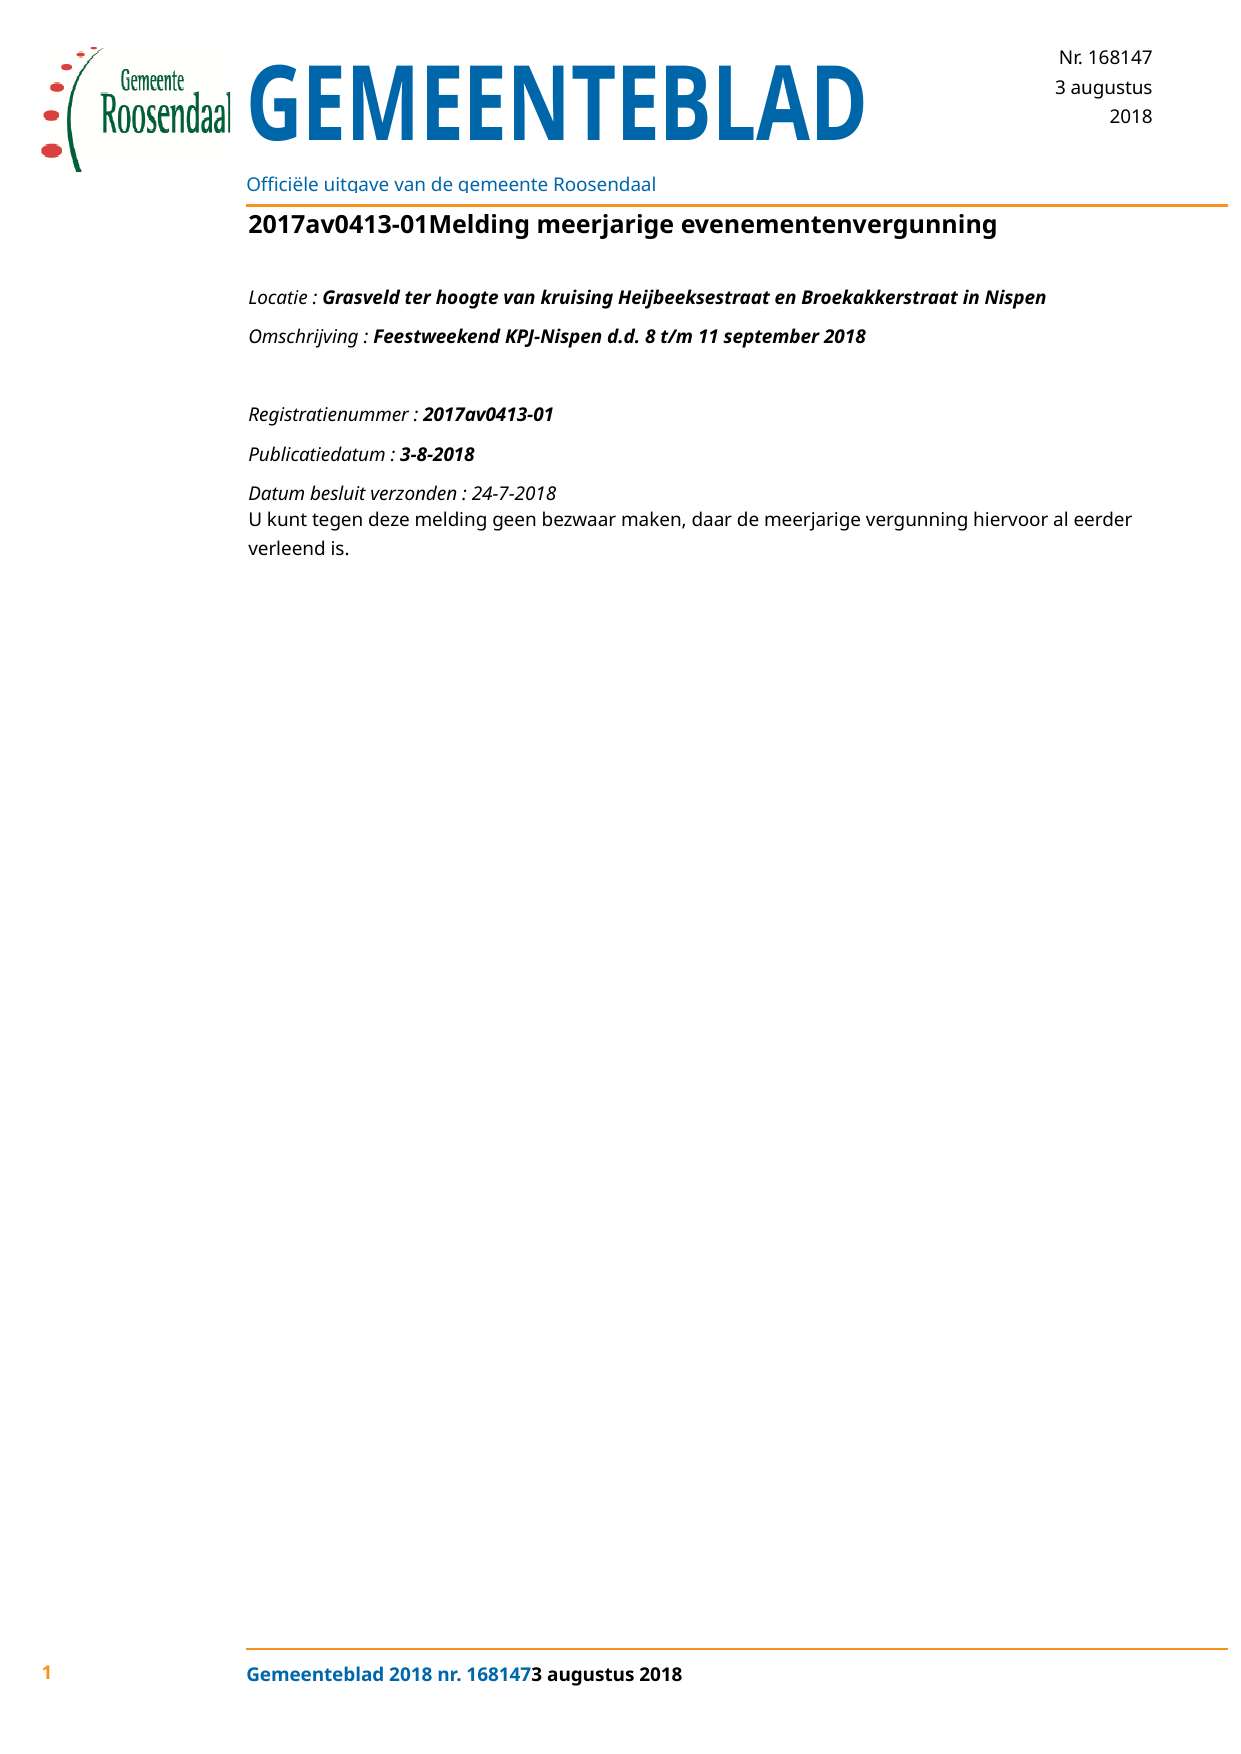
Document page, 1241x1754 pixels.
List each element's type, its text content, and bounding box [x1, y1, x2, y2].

text Publicatiedatum : 3-8-2018 [248, 441, 1152, 467]
text Omschrijving : Feestweekend KPJ-Nispen d.d. 8 t/m 11 september 2018 [248, 323, 1152, 349]
text 2017av0413-01Melding meerjarige evenementenvergunning [248, 207, 1152, 241]
text Datum besluit verzonden : 24-7-2018 [248, 480, 1152, 506]
text U kunt tegen deze melding geen bezwaar maken, daar de meerjarige vergunning hiervoor al eerder verleend is. [248, 506, 1152, 561]
picture [41, 47, 231, 172]
text Registratienummer : 2017av0413-01 [248, 402, 1152, 427]
text Locatie : Grasveld ter hoogte van kruising Heijbeeksestraat en Broekakkerstraat in Nispen [248, 284, 1152, 309]
